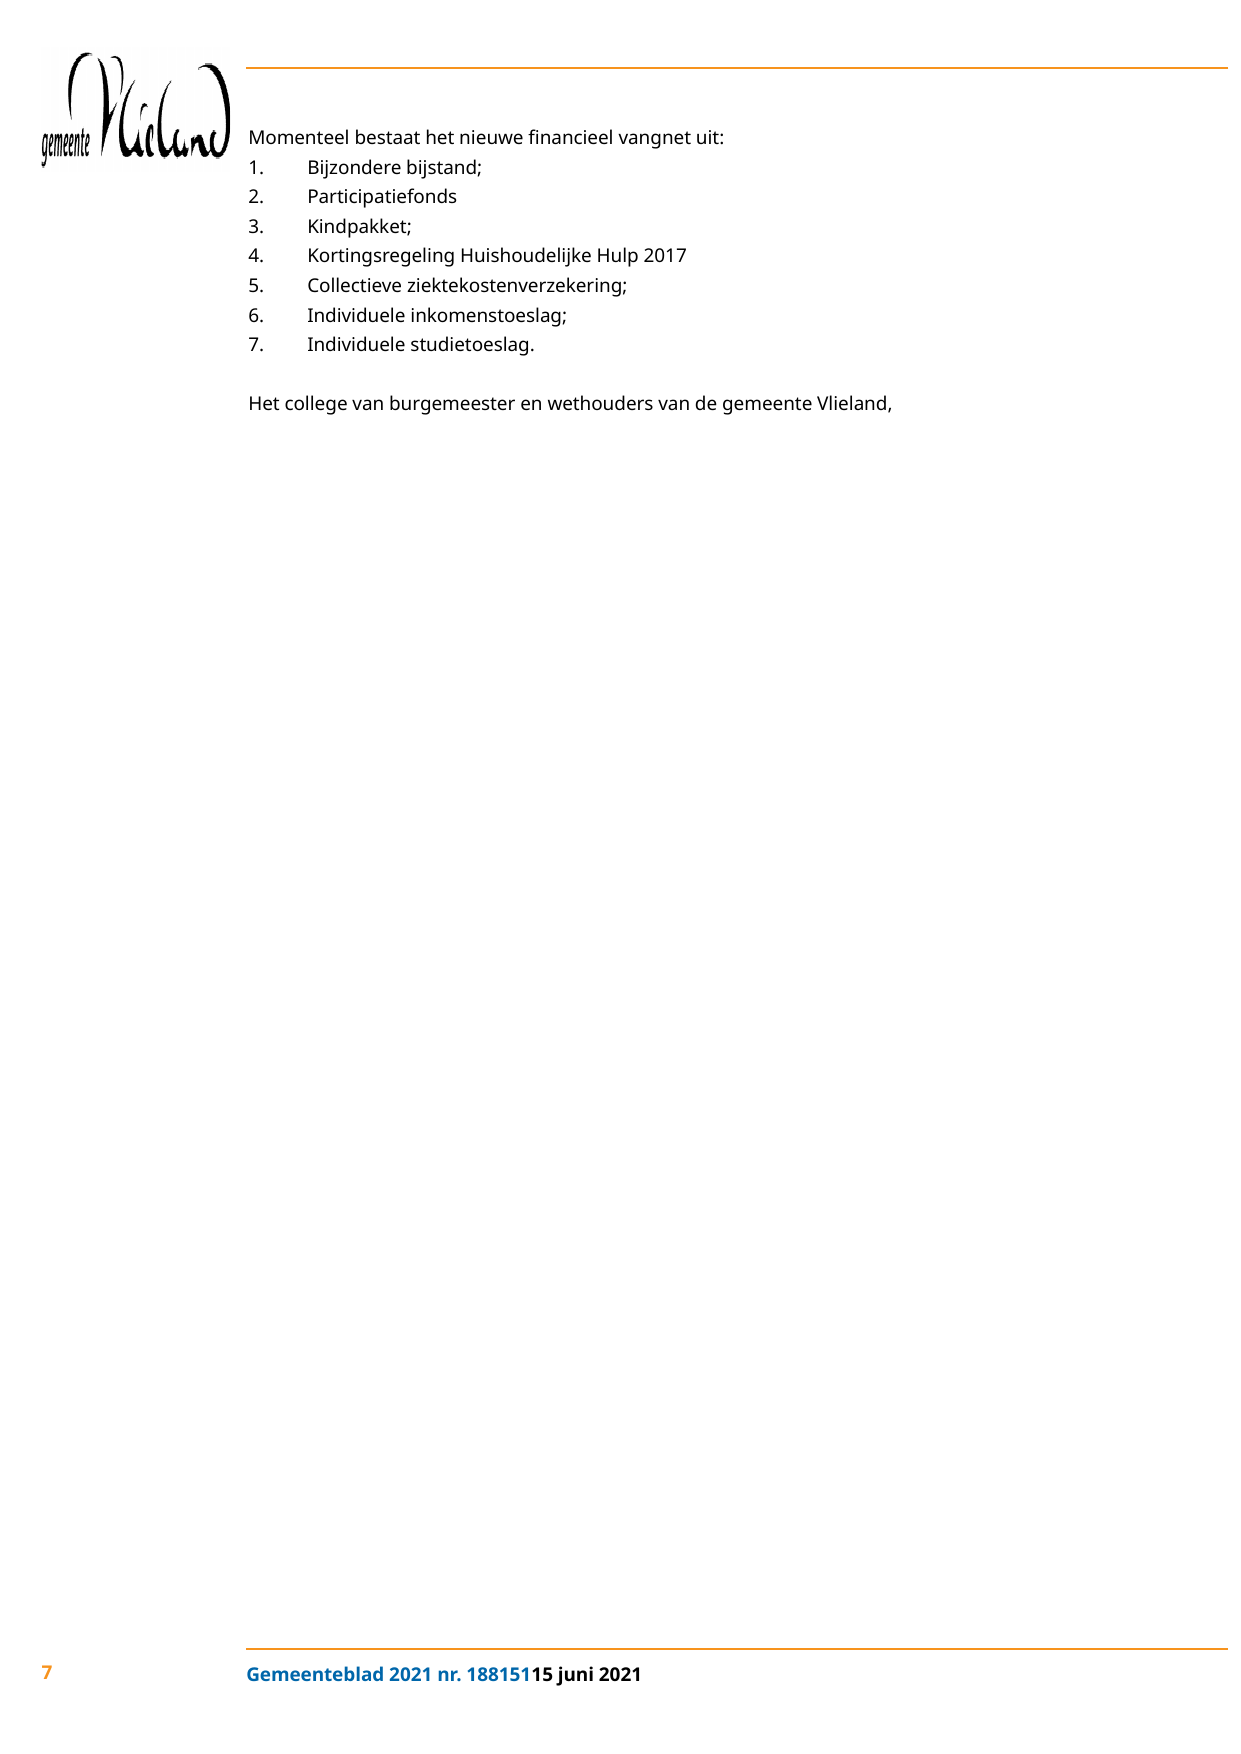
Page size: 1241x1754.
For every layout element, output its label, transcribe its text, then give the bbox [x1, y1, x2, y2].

text Momenteel bestaat het nieuwe financieel vangnet uit: [248, 124, 1152, 150]
list Participatiefonds [248, 183, 1152, 209]
picture [41, 47, 231, 172]
list Collectieve ziektekostenverzekering; [248, 272, 1152, 298]
list Individuele studietoeslag. [248, 331, 1152, 357]
list Kortingsregeling Huishoudelijke Hulp 2017 [248, 243, 1152, 268]
list Individuele inkomenstoeslag; [248, 302, 1152, 328]
list Kindpakket; [248, 213, 1152, 239]
list Bijzondere bijstand; [248, 154, 1152, 180]
text Het college van burgemeester en wethouders van de gemeente Vlieland, [248, 391, 1152, 416]
